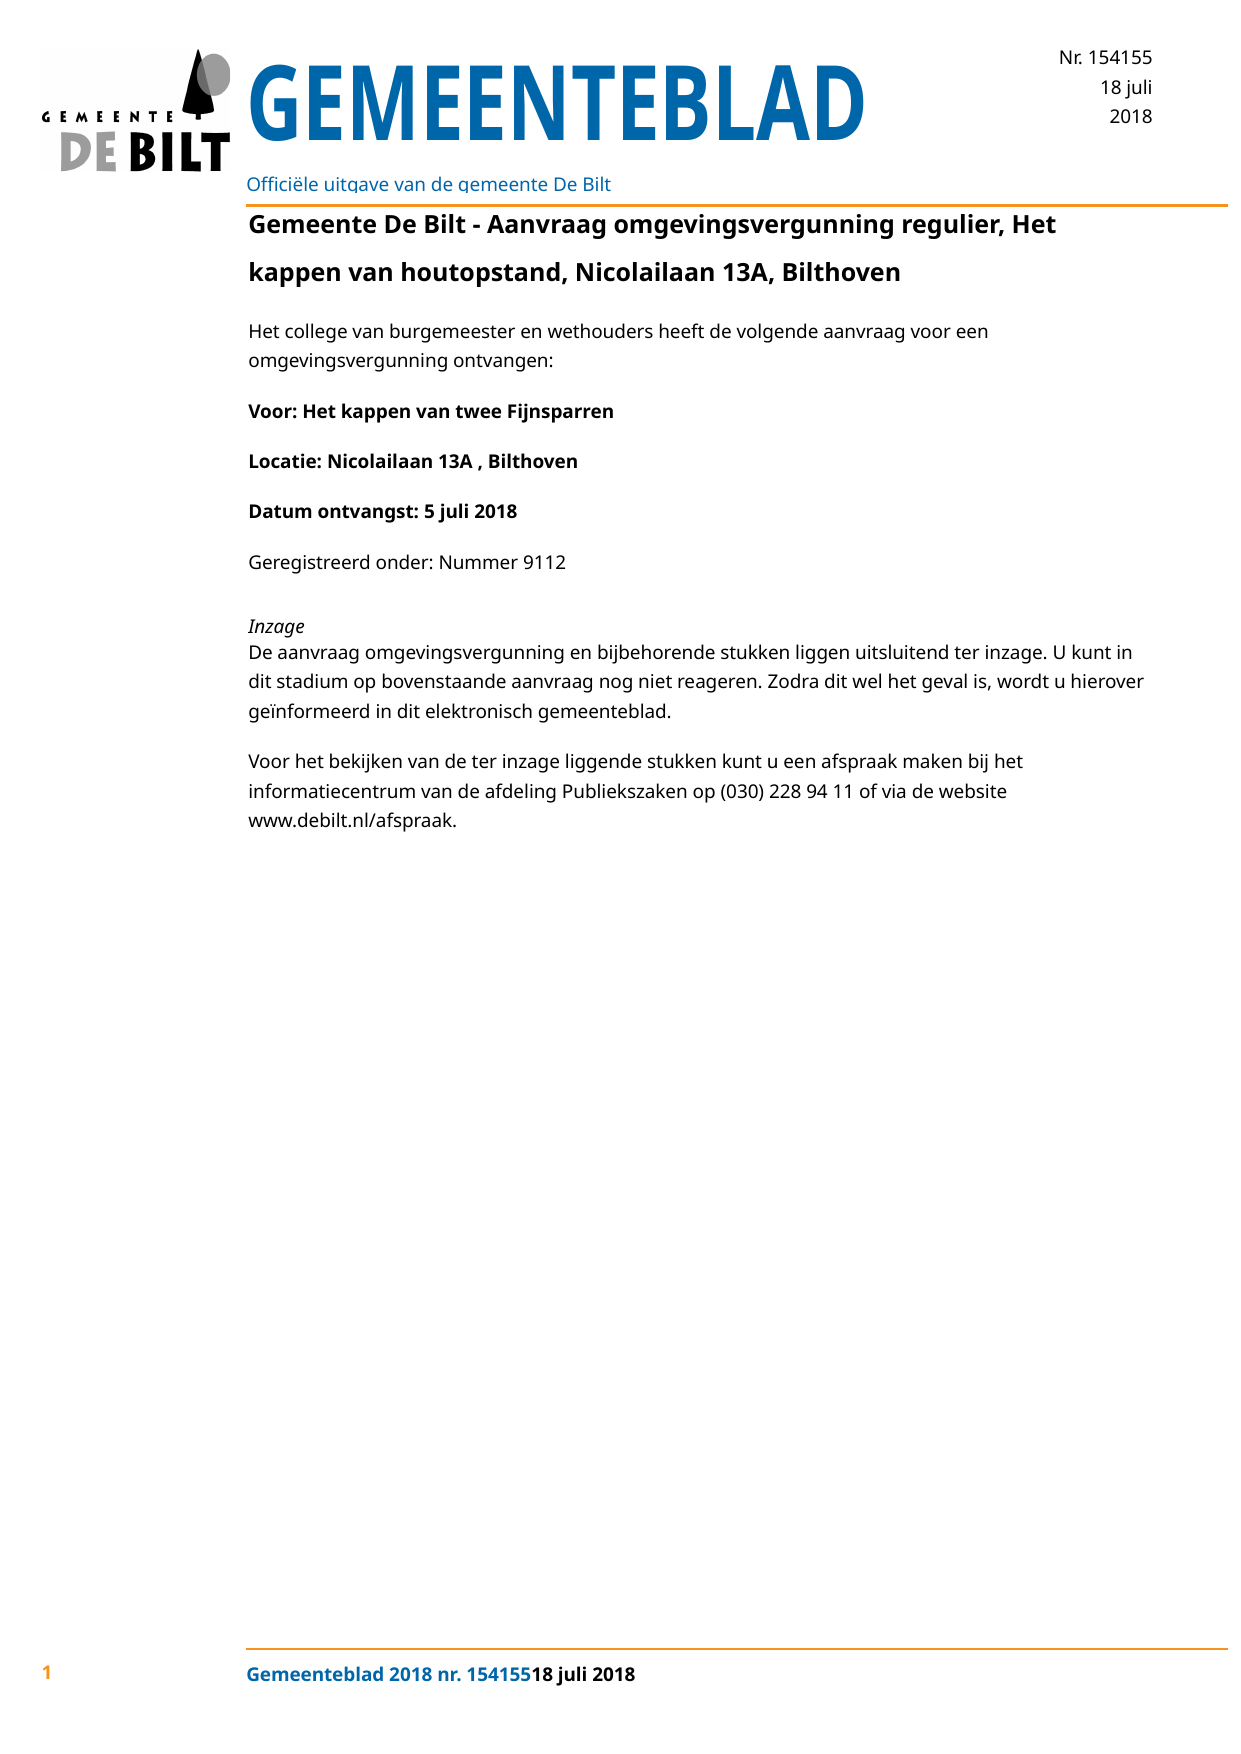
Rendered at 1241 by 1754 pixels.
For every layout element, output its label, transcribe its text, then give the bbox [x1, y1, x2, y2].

text De aanvraag omgevingsvergunning en bijbehorende stukken liggen uitsluitend ter inzage. U kunt in dit stadium op bovenstaande aanvraag nog niet reageren. Zodra dit wel het geval is, wordt u hierover geïnformeerd in dit elektronisch gemeenteblad. [248, 639, 1152, 724]
text Voor het bekijken van de ter inzage liggende stukken kunt u een afspraak maken bij het informatiecentrum van de afdeling Publiekszaken op (030) 228 94 11 of via de website www.debilt.nl/afspraak. [248, 748, 1152, 833]
text Gemeente De Bilt - Aanvraag omgevingsvergunning regulier, Het kappen van houtopstand, Nicolailaan 13A, Bilthoven [248, 207, 1152, 288]
picture [41, 47, 231, 172]
text Geregistreerd onder: Nummer 9112 [248, 549, 1152, 575]
text Locatie: Nicolailaan 13A , Bilthoven [248, 448, 1152, 474]
text Datum ontvangst: 5 juli 2018 [248, 499, 1152, 524]
text Voor: Het kappen van twee Fijnsparren [248, 398, 1152, 424]
text Inzage [248, 613, 1152, 639]
text Het college van burgemeester en wethouders heeft de volgende aanvraag voor een omgevingsvergunning ontvangen: [248, 318, 1152, 373]
